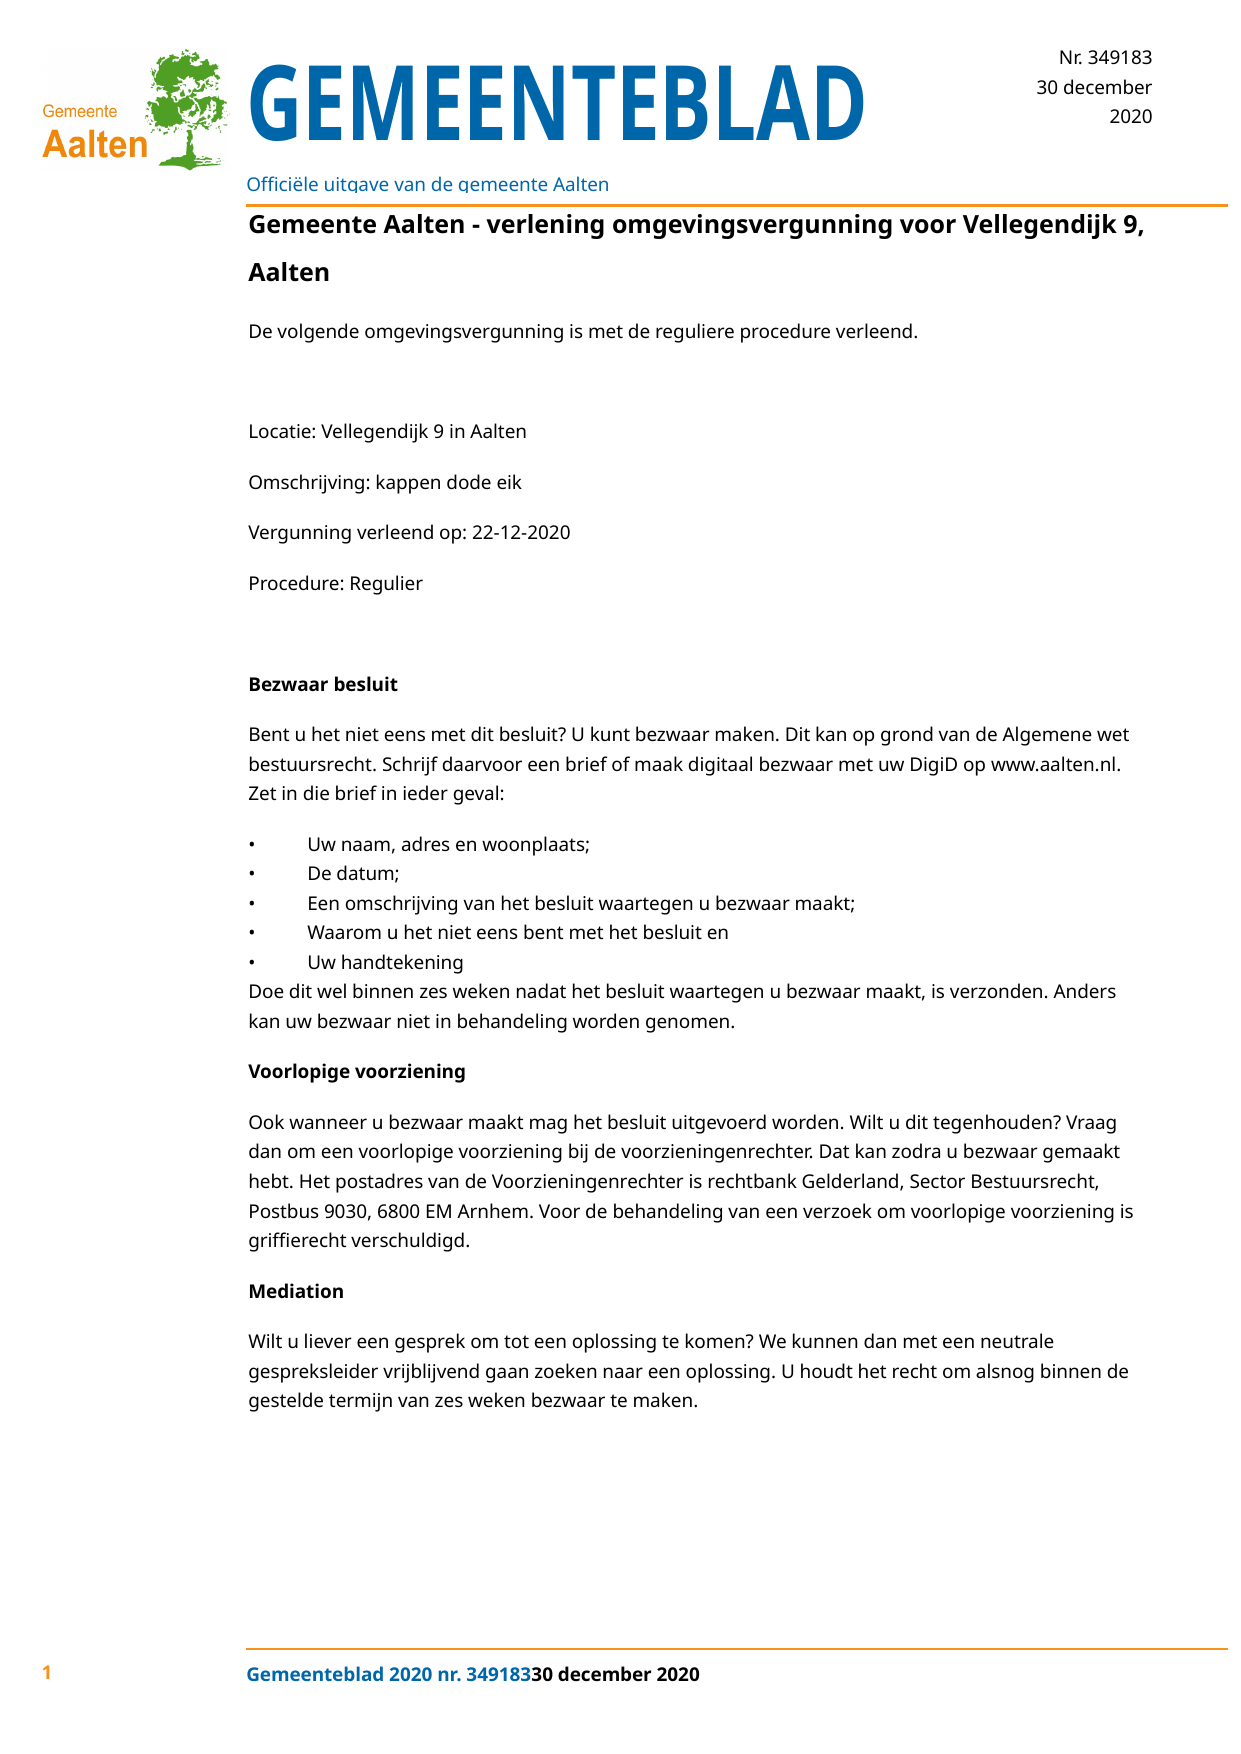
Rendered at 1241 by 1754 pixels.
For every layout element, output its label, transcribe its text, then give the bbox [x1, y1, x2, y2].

text Procedure: Regulier [248, 570, 1152, 596]
text Gemeente Aalten - verlening omgevingsvergunning voor Vellegendijk 9, Aalten [248, 207, 1152, 288]
list Waarom u het niet eens bent met het besluit en [248, 919, 1152, 945]
text Doe dit wel binnen zes weken nadat het besluit waartegen u bezwaar maakt, is verzonden. Anders kan uw bezwaar niet in behandeling worden genomen. [248, 979, 1152, 1034]
picture [41, 47, 231, 172]
list De datum; [248, 860, 1152, 886]
text Ook wanneer u bezwaar maakt mag het besluit uitgevoerd worden. Wilt u dit tegenhouden? Vraag dan om een voorlopige voorziening bij de voorzieningenrechter. Dat kan zodra u bezwaar gemaakt hebt. Het postadres van de Voorzieningenrechter is rechtbank Gelderland, Sector Bestuursrecht, Postbus 9030, 6800 EM Arnhem. Voor de behandeling van een verzoek om voorlopige voorziening is griffierecht verschuldigd. [248, 1109, 1152, 1253]
text Locatie: Vellegendijk 9 in Aalten [248, 419, 1152, 444]
text Bezwaar besluit [248, 671, 1152, 697]
text Bent u het niet eens met dit besluit? U kunt bezwaar maken. Dit kan op grond van de Algemene wet bestuursrecht. Schrijf daarvoor een brief of maak digitaal bezwaar met uw DigiD op www.aalten.nl. Zet in die brief in ieder geval: [248, 721, 1152, 806]
list Uw handtekening [248, 949, 1152, 975]
text Mediation [248, 1278, 1152, 1304]
text Omschrijving: kappen dode eik [248, 469, 1152, 495]
text De volgende omgevingsvergunning is met de reguliere procedure verleend. [248, 318, 1152, 344]
text Voorlopige voorziening [248, 1059, 1152, 1084]
list Uw naam, adres en woonplaats; [248, 831, 1152, 857]
text Vergunning verleend op: 22-12-2020 [248, 519, 1152, 545]
text Wilt u liever een gesprek om tot een oplossing te komen? We kunnen dan met een neutrale gespreksleider vrijblijvend gaan zoeken naar een oplossing. U houdt het recht om alsnog binnen de gestelde termijn van zes weken bezwaar te maken. [248, 1328, 1152, 1413]
list Een omschrijving van het besluit waartegen u bezwaar maakt; [248, 890, 1152, 916]
